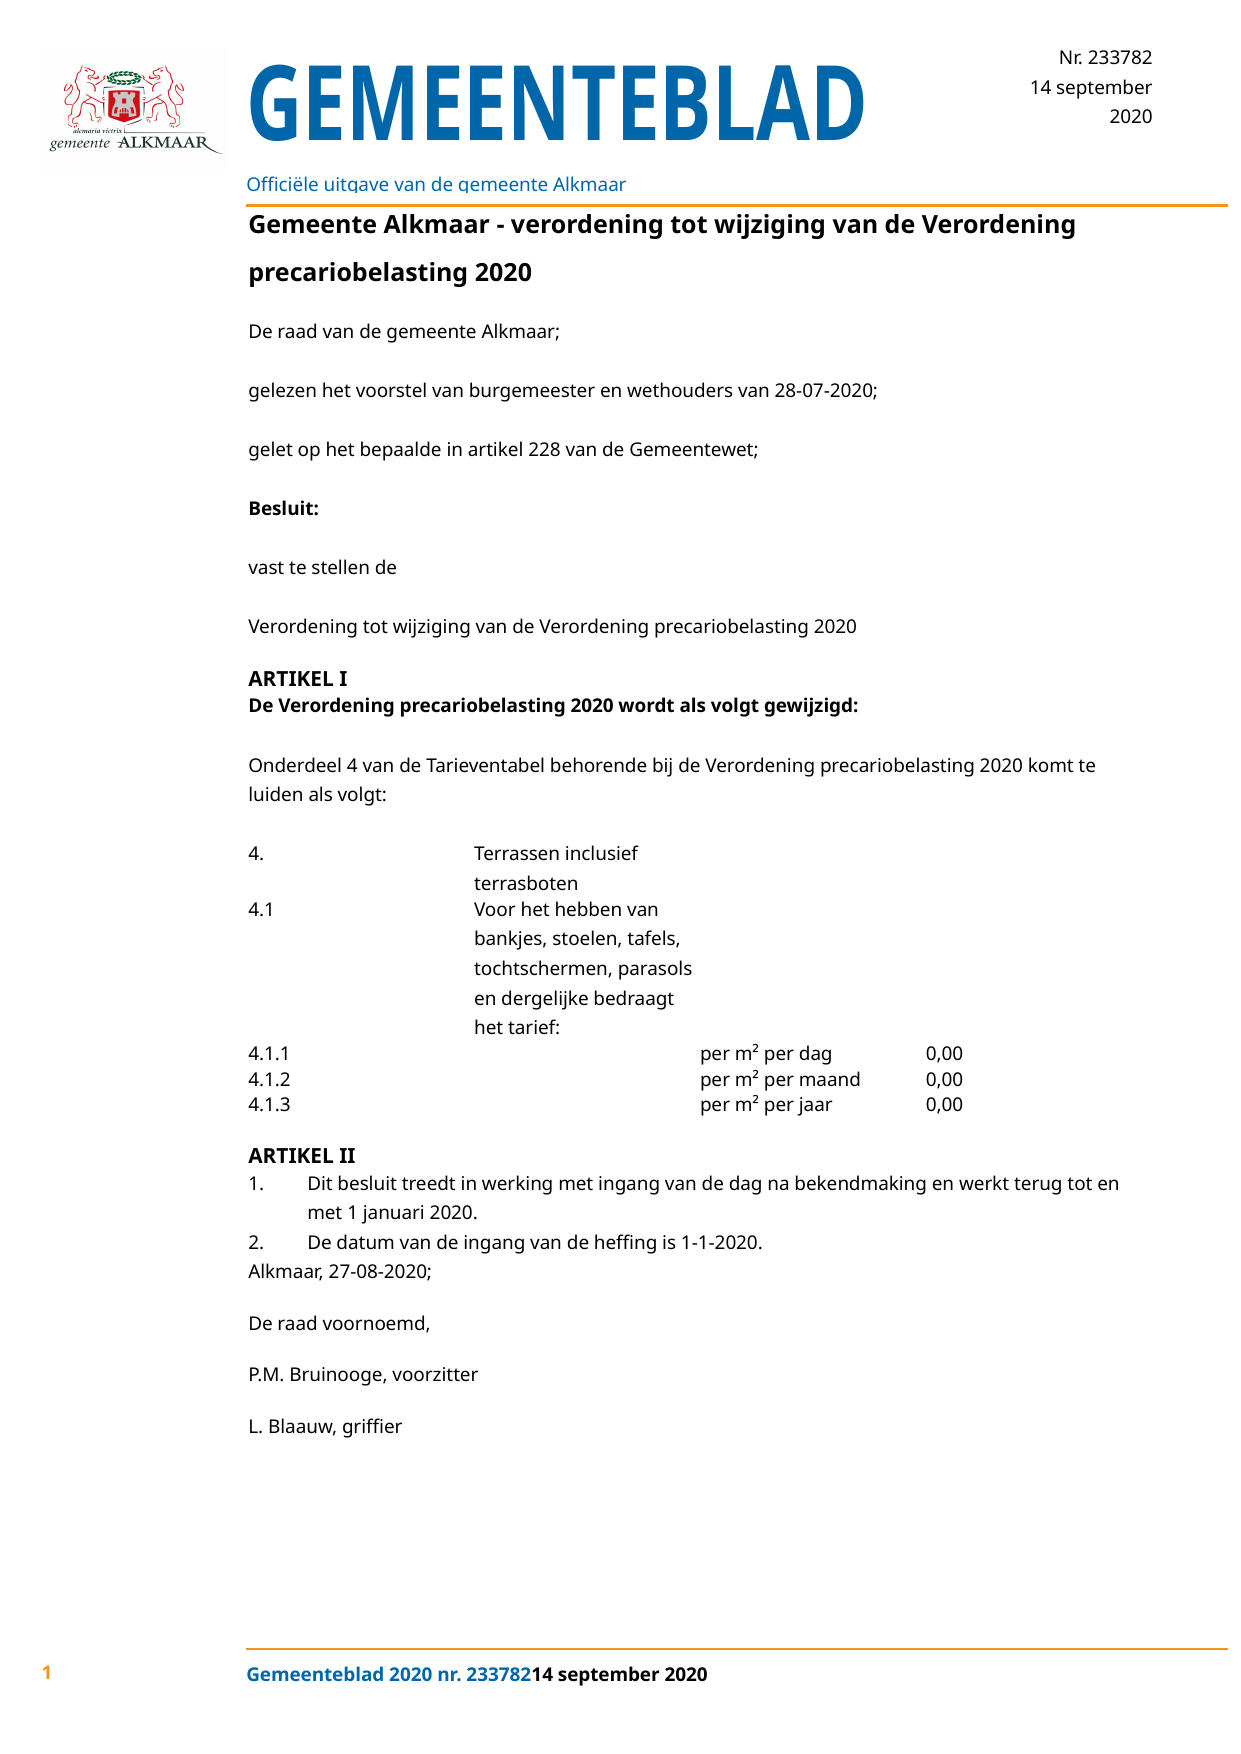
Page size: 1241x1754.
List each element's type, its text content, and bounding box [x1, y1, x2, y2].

text ARTIKEL I [248, 664, 1152, 693]
text ARTIKEL II [248, 1141, 1152, 1170]
text Alkmaar, 27-08-2020; [248, 1258, 1152, 1284]
text Besluit: [248, 495, 1152, 521]
text Onderdeel 4 van de Tarieventabel behorende bij de Verordening precariobelasting 2020 komt te luiden als volgt: [248, 752, 1152, 807]
table_header 4. [248, 841, 474, 896]
text vast te stellen de [248, 554, 1152, 580]
list Dit besluit treedt in werking met ingang van de dag na bekendmaking en werkt terug tot en met 1 januari 2020. [248, 1170, 1152, 1225]
table_cell 0,00 [926, 1040, 1152, 1066]
picture [41, 47, 231, 172]
table_cell Voor het hebben van bankjes, stoelen, tafels, tochtschermen, parasols en dergelijke bedraagt het tarief: [474, 896, 700, 1040]
table_cell [474, 1040, 700, 1066]
text De Verordening precariobelasting 2020 wordt als volgt gewijzigd: [248, 693, 1152, 718]
table_cell [700, 896, 926, 1040]
text De raad van de gemeente Alkmaar; [248, 318, 1152, 344]
table_cell [474, 1091, 700, 1117]
table_cell per m² per maand [700, 1066, 926, 1091]
table_cell 4.1 [248, 896, 474, 1040]
text P.M. Bruinooge, voorzitter [248, 1361, 1152, 1387]
text Verordening tot wijziging van de Verordening precariobelasting 2020 [248, 614, 1152, 639]
table_header [926, 841, 1152, 896]
table_header [700, 841, 926, 896]
table_cell 4.1.3 [248, 1091, 474, 1117]
table_header Terrassen inclusief terrasboten [474, 841, 700, 896]
table_cell 0,00 [926, 1091, 1152, 1117]
text Gemeente Alkmaar - verordening tot wijziging van de Verordening precariobelasting 2020 [248, 207, 1152, 288]
table_cell per m² per jaar [700, 1091, 926, 1117]
table_cell 4.1.2 [248, 1066, 474, 1091]
text gelet op het bepaalde in artikel 228 van de Gemeentewet; [248, 436, 1152, 462]
text gelezen het voorstel van burgemeester en wethouders van 28-07-2020; [248, 377, 1152, 403]
list De datum van de ingang van de heffing is 1-1-2020. [248, 1229, 1152, 1254]
text L. Blaauw, griffier [248, 1413, 1152, 1438]
table_cell 4.1.1 [248, 1040, 474, 1066]
table_cell [474, 1066, 700, 1091]
table_cell per m² per dag [700, 1040, 926, 1066]
text De raad voornoemd, [248, 1310, 1152, 1336]
table_cell [926, 896, 1152, 1040]
table_cell 0,00 [926, 1066, 1152, 1091]
